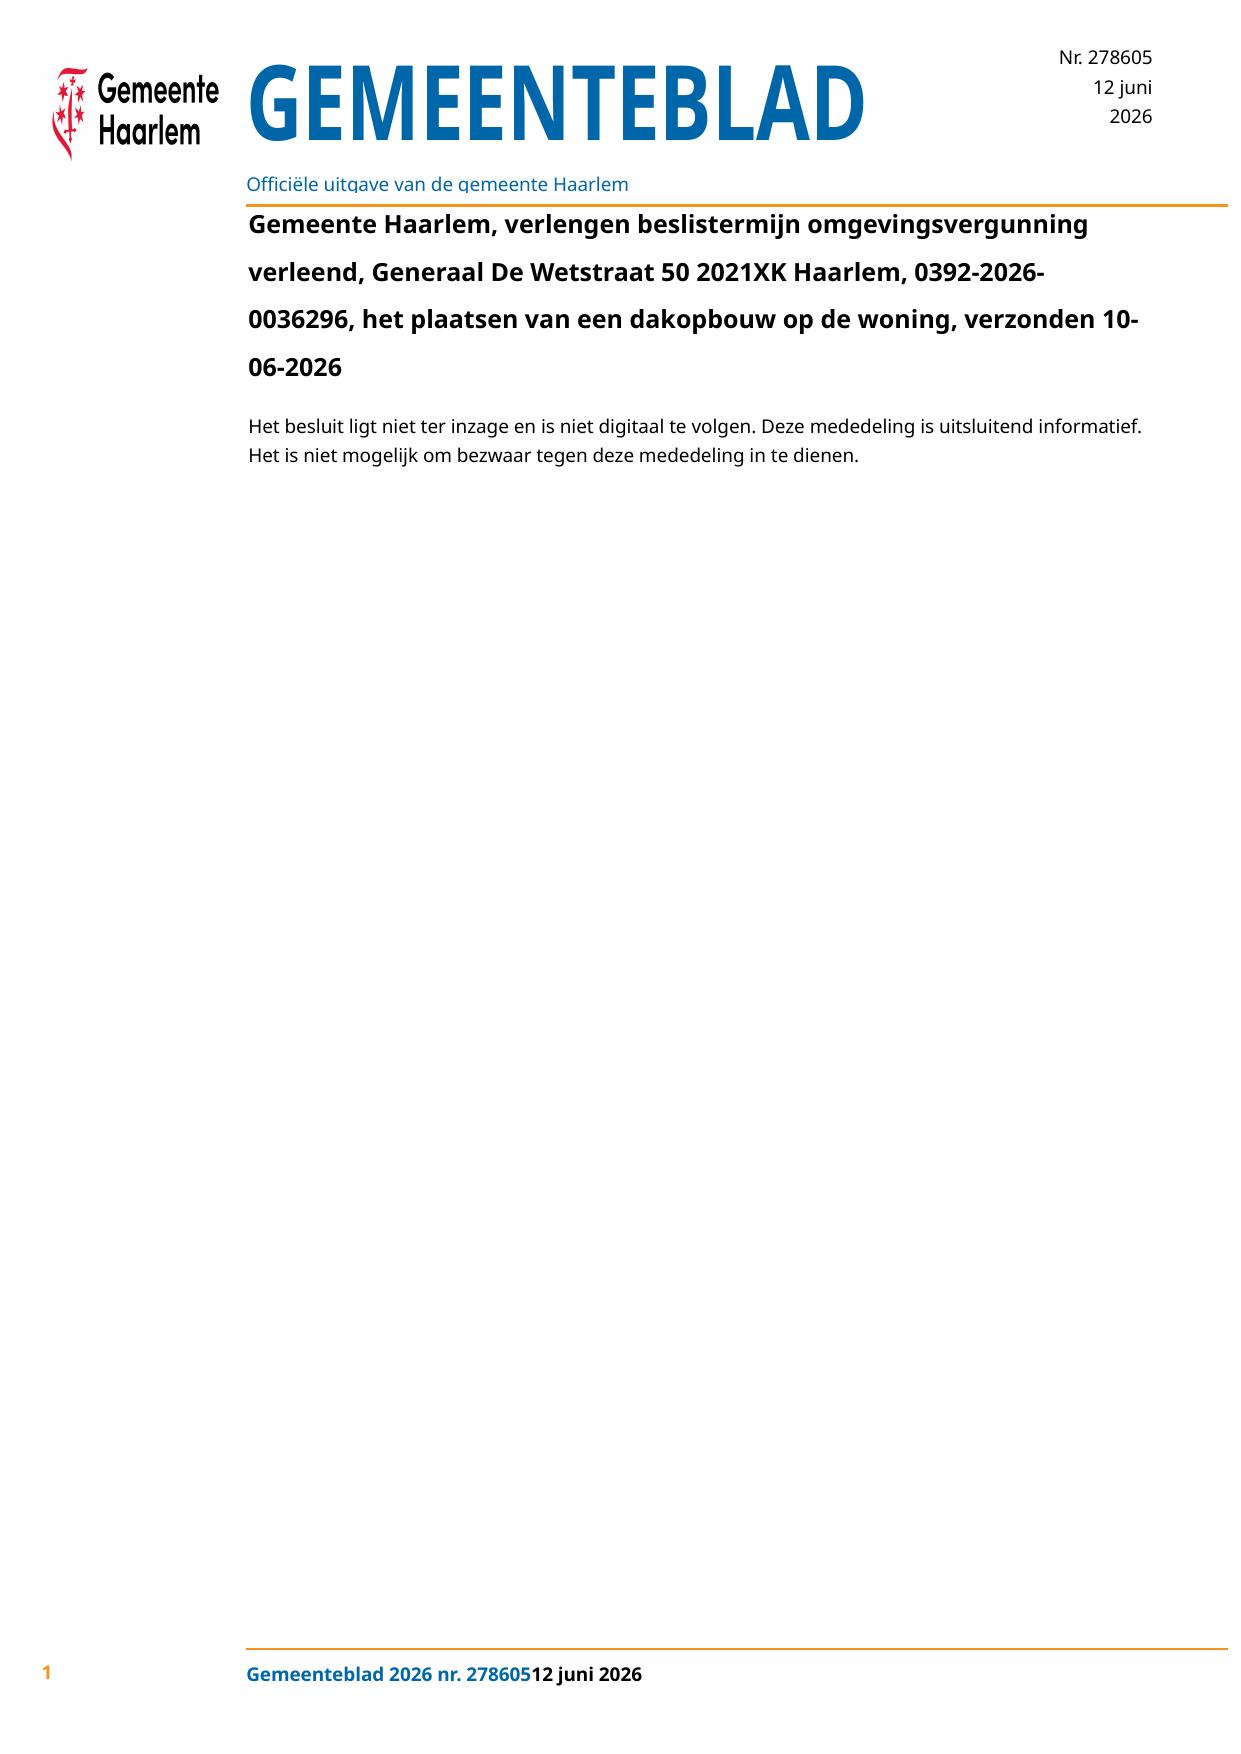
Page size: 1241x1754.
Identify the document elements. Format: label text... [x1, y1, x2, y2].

text Gemeente Haarlem, verlengen beslistermijn omgevingsvergunning verleend, Generaal De Wetstraat 50 2021XK Haarlem, 0392-2026-0036296, het plaatsen van een dakopbouw op de woning, verzonden 10-06-2026 [248, 207, 1152, 384]
picture [41, 47, 231, 172]
text Het besluit ligt niet ter inzage en is niet digitaal te volgen. Deze mededeling is uitsluitend informatief. Het is niet mogelijk om bezwaar tegen deze mededeling in te dienen. [248, 413, 1152, 468]
